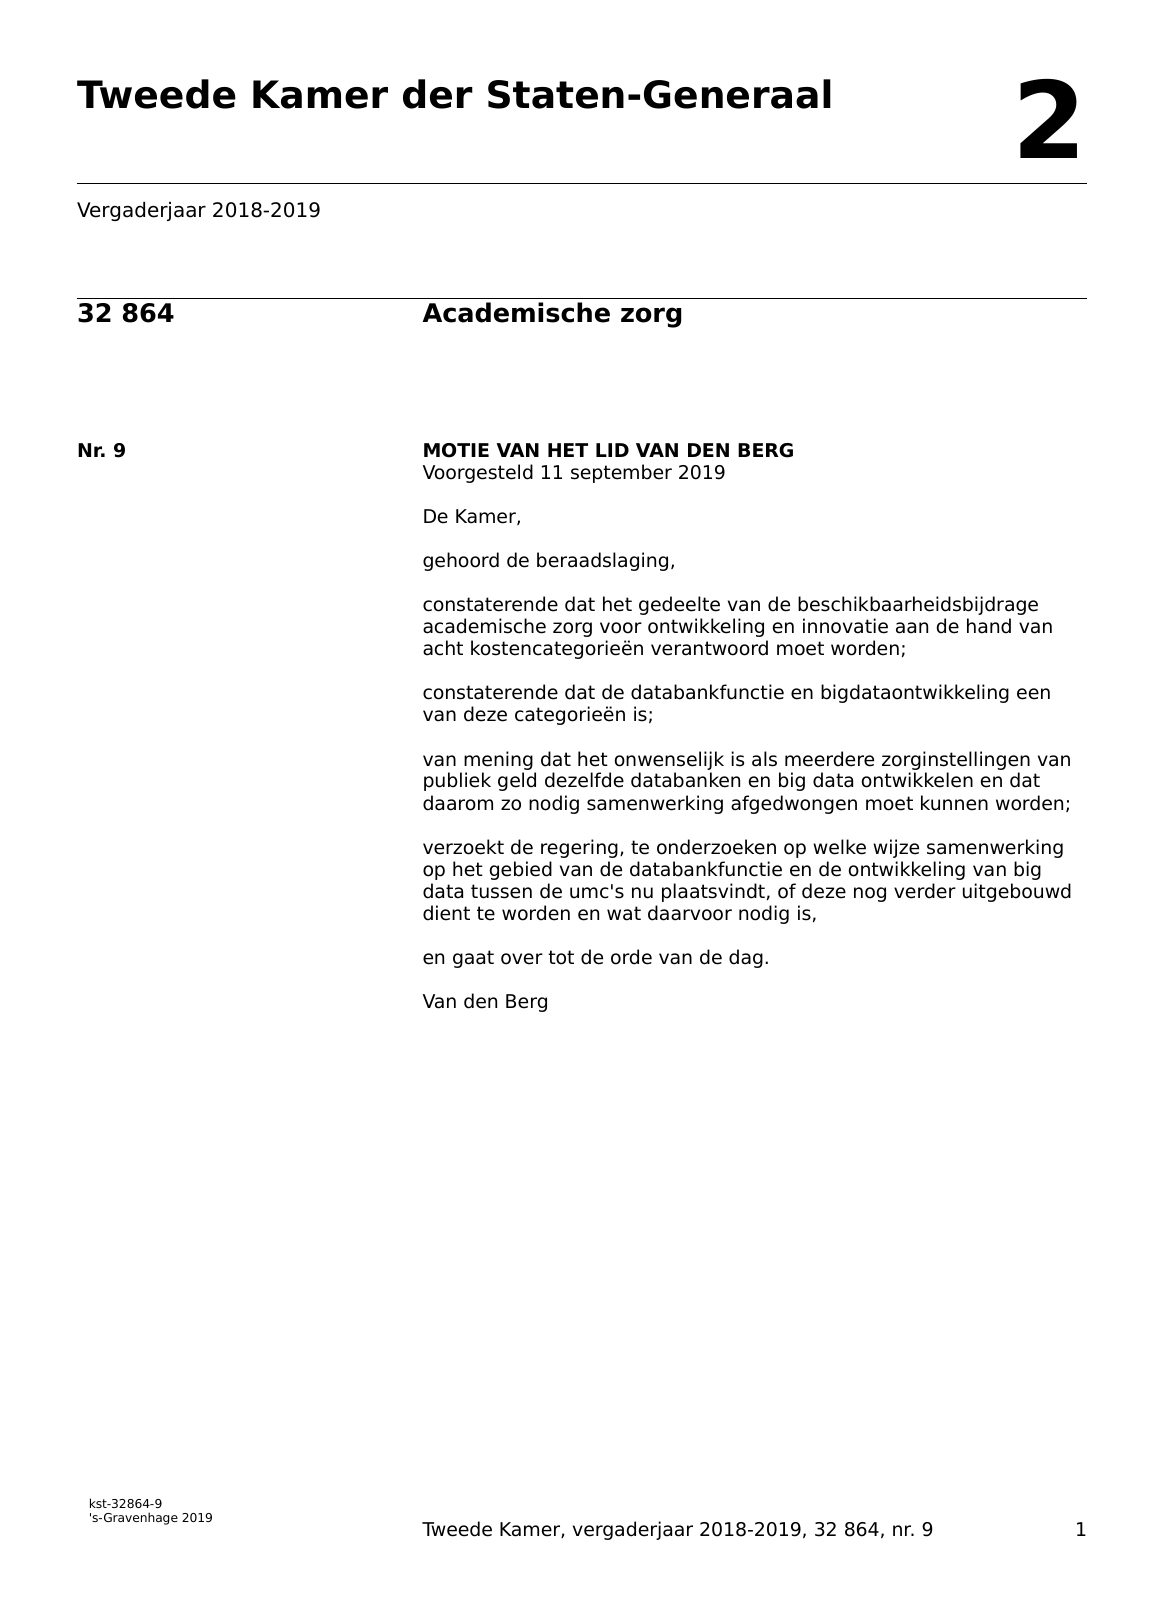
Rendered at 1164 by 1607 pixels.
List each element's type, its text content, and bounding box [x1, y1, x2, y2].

table_cell Vergaderjaar 2018-2019 [77, 184, 1087, 298]
table_header Tweede Kamer der Staten-Generaal [77, 59, 886, 183]
text 's-Gravenhage 2019 [88, 1511, 323, 1525]
table_header 2 [886, 59, 1087, 183]
text van mening dat het onwenselijk is als meerdere zorginstellingen van publiek geld dezelfde databanken en big data ontwikkelen en dat daarom zo nodig samenwerking afgedwongen moet kunnen worden; [422, 748, 1087, 814]
text kst-32864-9 [88, 1497, 323, 1511]
text en gaat over tot de orde van de dag. [422, 947, 1087, 969]
text gehoord de beraadslaging, [422, 550, 1087, 572]
text constaterende dat het gedeelte van de beschikbaarheidsbijdrage academische zorg voor ontwikkeling en innovatie aan de hand van acht kostencategorieën verantwoord moet worden; [422, 594, 1087, 660]
text verzoekt de regering, te onderzoeken op welke wijze samenwerking op het gebied van de databankfunctie en de ontwikkeling van big data tussen de umc's nu plaatsvindt, of deze nog verder uitgebouwd dient te worden en wat daarvoor nodig is, [422, 837, 1087, 924]
text Voorgesteld 11 september 2019 [422, 462, 1087, 484]
text De Kamer, [422, 506, 1087, 528]
text constaterende dat de databankfunctie en bigdataontwikkeling een van deze categorieën is; [422, 682, 1087, 726]
subtitle 32 864 Academische zorg [77, 299, 1087, 329]
text Van den Berg [422, 991, 1087, 1013]
subtitle Nr. 9 MOTIE VAN HET LID VAN DEN BERG [77, 440, 1087, 462]
